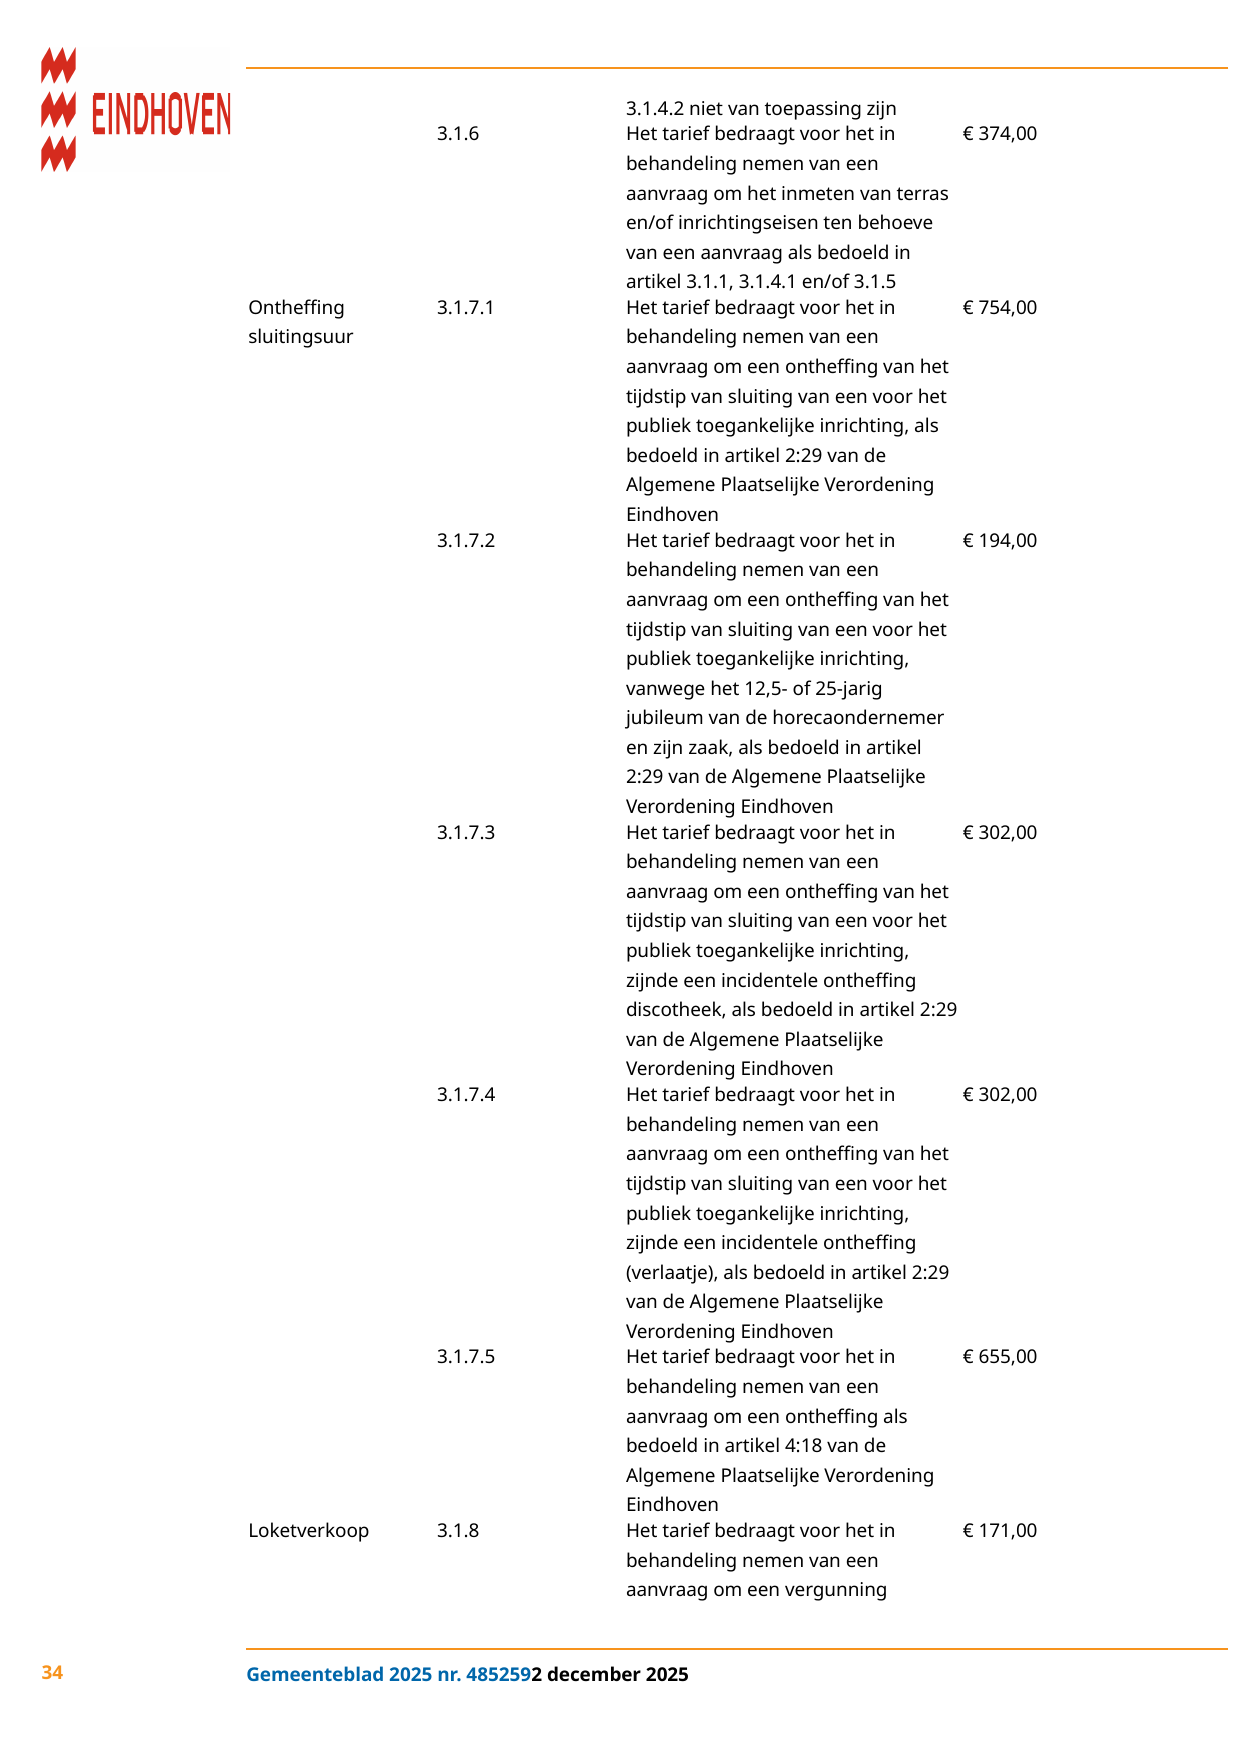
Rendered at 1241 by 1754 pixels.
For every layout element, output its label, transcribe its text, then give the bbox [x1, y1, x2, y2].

table_cell Het tarief bedraagt voor het in behandeling nemen van een aanvraag om een ontheffing van het tijdstip van sluiting van een voor het publiek toegankelijke inrichting, als bedoeld in artikel 2:29 van de Algemene Plaatselijke Verordening Eindhoven [626, 294, 963, 527]
table_cell Het tarief bedraagt voor het in behandeling nemen van een aanvraag om een ontheffing als bedoeld in artikel 4:18 van de Algemene Plaatselijke Verordening Eindhoven [626, 1344, 963, 1517]
table_cell € 302,00 [963, 819, 1152, 1081]
table_cell 3.1.7.5 [437, 1344, 626, 1517]
table_cell 3.1.7.2 [437, 527, 626, 819]
table_cell € 194,00 [963, 527, 1152, 819]
table_cell € 302,00 [963, 1081, 1152, 1344]
table_cell Het tarief bedraagt voor het in behandeling nemen van een aanvraag om een ontheffing van het tijdstip van sluiting van een voor het publiek toegankelijke inrichting, vanwege het 12,5- of 25-jarig jubileum van de horecaondernemer en zijn zaak, als bedoeld in artikel 2:29 van de Algemene Plaatselijke Verordening Eindhoven [626, 527, 963, 819]
table_cell [248, 1344, 437, 1517]
table_cell 3.1.6 [437, 121, 626, 294]
picture [41, 47, 231, 172]
table_cell Het tarief bedraagt voor het in behandeling nemen van een aanvraag om een ontheffing van het tijdstip van sluiting van een voor het publiek toegankelijke inrichting, zijnde een incidentele ontheffing (verlaatje), als bedoeld in artikel 2:29 van de Algemene Plaatselijke Verordening Eindhoven [626, 1081, 963, 1344]
table_cell € 171,00 [963, 1518, 1152, 1602]
table_cell [248, 95, 437, 121]
table_cell [248, 819, 437, 1081]
table_cell 3.1.7.3 [437, 819, 626, 1081]
table_cell 3.1.4.2 niet van toepassing zijn [626, 95, 963, 121]
table_cell Het tarief bedraagt voor het in behandeling nemen van een aanvraag om het inmeten van terras en/of inrichtingseisen ten behoeve van een aanvraag als bedoeld in artikel 3.1.1, 3.1.4.1 en/of 3.1.5 [626, 121, 963, 294]
table_cell € 374,00 [963, 121, 1152, 294]
table_cell [248, 527, 437, 819]
table_cell Het tarief bedraagt voor het in behandeling nemen van een aanvraag om een vergunning [626, 1518, 963, 1602]
table_cell 3.1.7.4 [437, 1081, 626, 1344]
table_cell € 655,00 [963, 1344, 1152, 1517]
table_cell Loketverkoop [248, 1518, 437, 1602]
table_cell 3.1.8 [437, 1518, 626, 1602]
table_cell [248, 1081, 437, 1344]
table_cell [248, 121, 437, 294]
table_cell Ontheffing sluitingsuur [248, 294, 437, 527]
table_cell [963, 95, 1152, 121]
table_cell € 754,00 [963, 294, 1152, 527]
table_cell [437, 95, 626, 121]
table_cell 3.1.7.1 [437, 294, 626, 527]
table_cell Het tarief bedraagt voor het in behandeling nemen van een aanvraag om een ontheffing van het tijdstip van sluiting van een voor het publiek toegankelijke inrichting, zijnde een incidentele ontheffing discotheek, als bedoeld in artikel 2:29 van de Algemene Plaatselijke Verordening Eindhoven [626, 819, 963, 1081]
